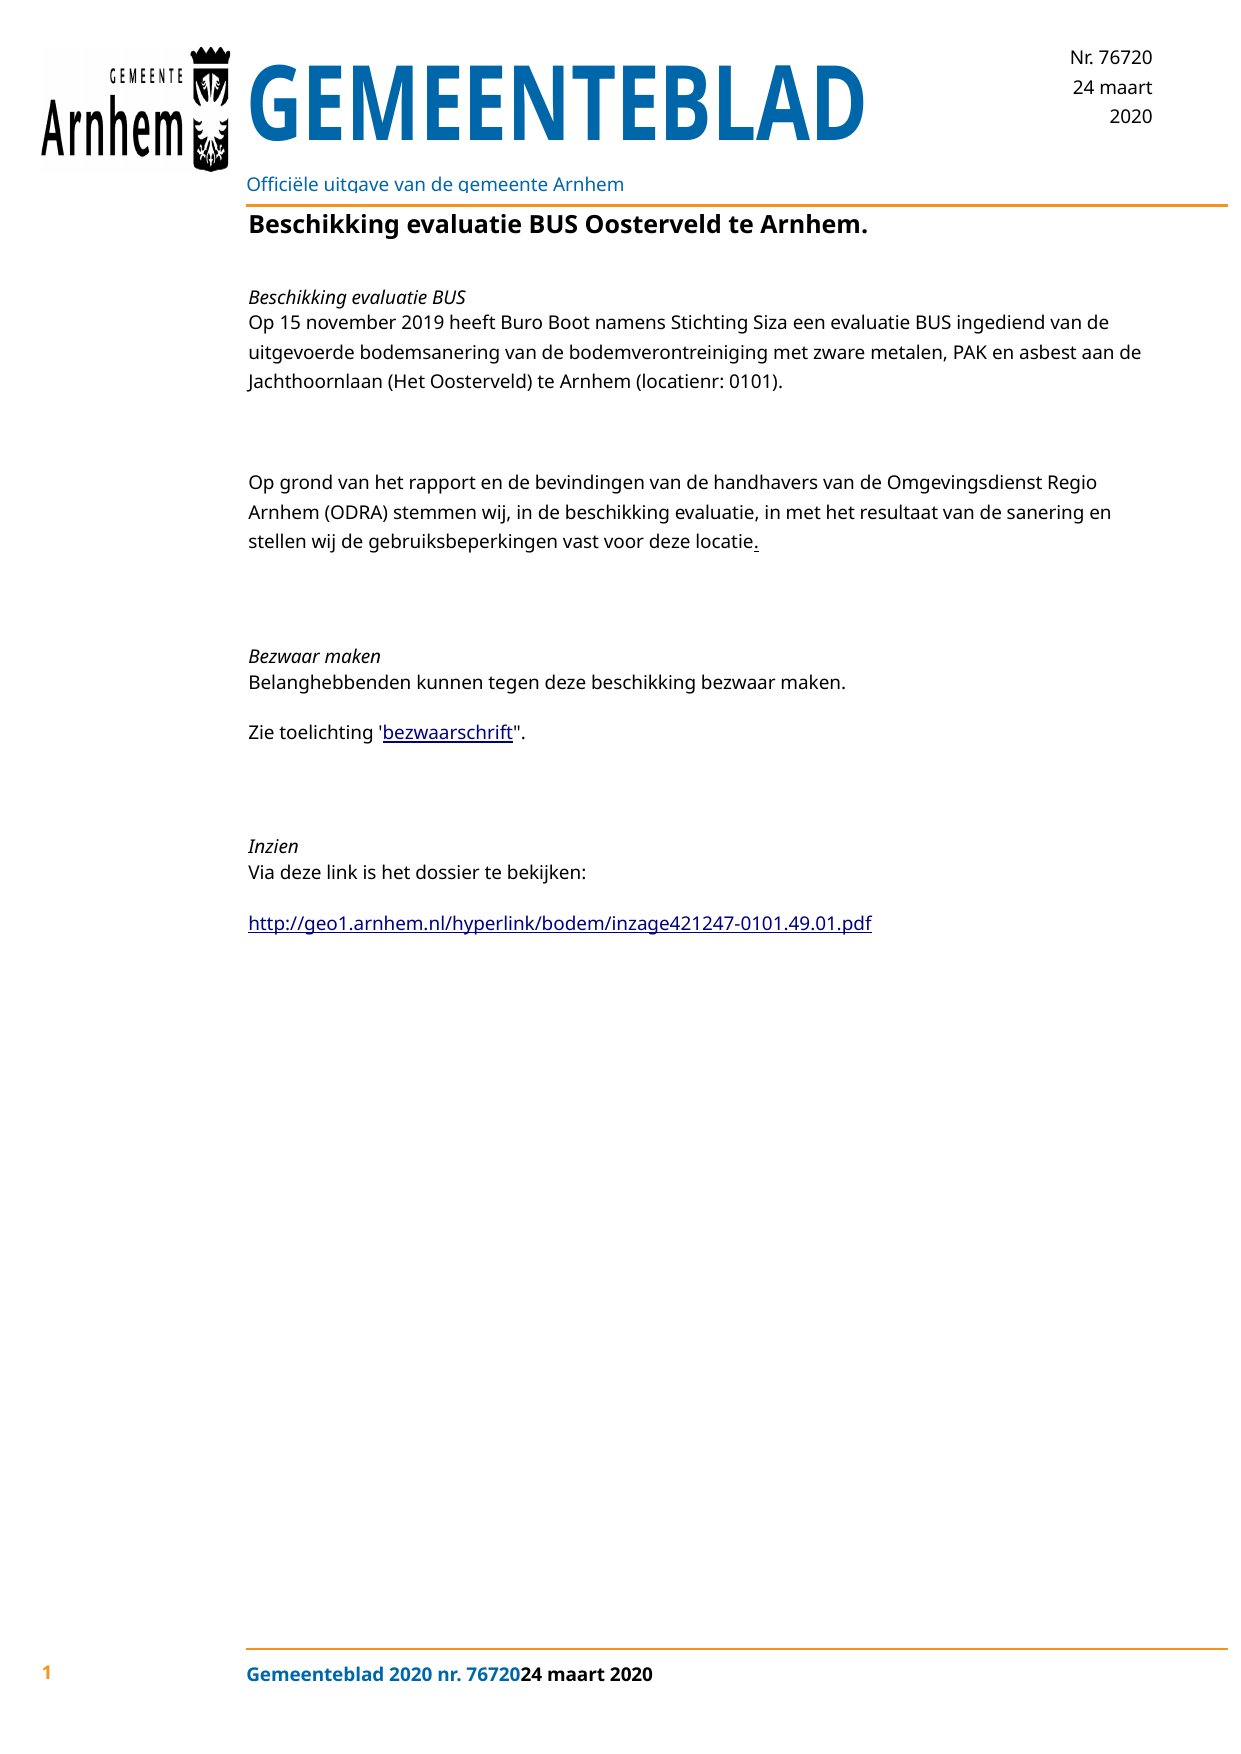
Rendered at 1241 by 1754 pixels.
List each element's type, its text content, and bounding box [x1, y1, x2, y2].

text Beschikking evaluatie BUS Oosterveld te Arnhem. [248, 207, 1152, 241]
text Op grond van het rapport en de bevindingen van de handhavers van de Omgevingsdienst Regio Arnhem (ODRA) stemmen wij, in de beschikking evaluatie, in met het resultaat van de sanering en stellen wij de gebruiksbeperkingen vast voor deze locatie. [248, 469, 1152, 554]
text Belanghebbenden kunnen tegen deze beschikking bezwaar maken. [248, 669, 1152, 694]
text Bezwaar maken [248, 643, 1152, 669]
text Op 15 november 2019 heeft Buro Boot namens Stichting Siza een evaluatie BUS ingediend van de uitgevoerde bodemsanering van de bodemverontreiniging met zware metalen, PAK en asbest aan de Jachthoornlaan (Het Oosterveld) te Arnhem (locatienr: 0101). [248, 309, 1152, 394]
picture [41, 47, 231, 172]
text Zie toelichting 'bezwaarschrift". [248, 719, 1152, 745]
text Inzien [248, 834, 1152, 859]
text http://geo1.arnhem.nl/hyperlink/bodem/inzage421247-0101.49.01.pdf [248, 910, 1152, 936]
text Beschikking evaluatie BUS [248, 284, 1152, 309]
text Via deze link is het dossier te bekijken: [248, 859, 1152, 885]
